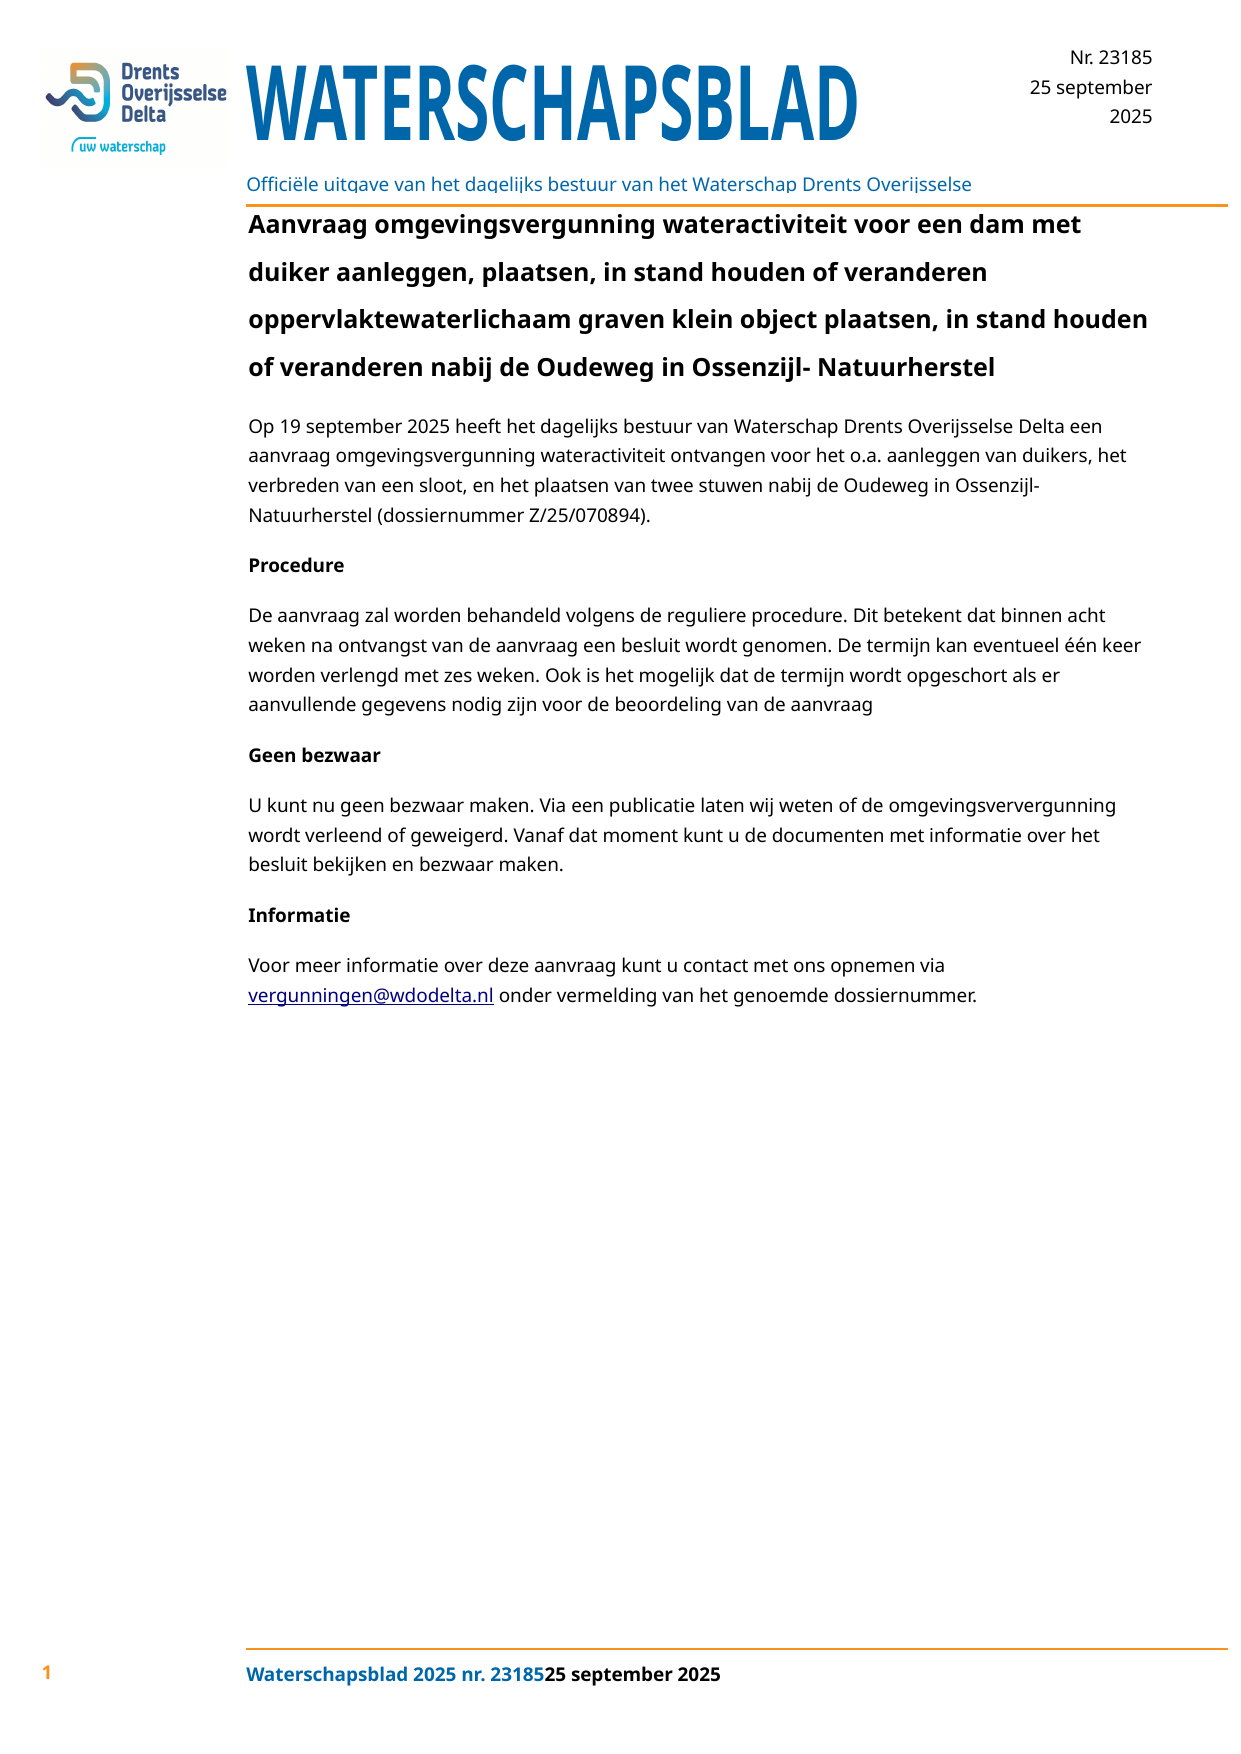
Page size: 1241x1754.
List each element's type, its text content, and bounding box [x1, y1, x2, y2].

picture [41, 47, 231, 172]
text De aanvraag zal worden behandeld volgens de reguliere procedure. Dit betekent dat binnen acht weken na ontvangst van de aanvraag een besluit wordt genomen. De termijn kan eventueel één keer worden verlengd met zes weken. Ook is het mogelijk dat de termijn wordt opgeschort als er aanvullende gegevens nodig zijn voor de beoordeling van de aanvraag [248, 603, 1152, 717]
text Procedure [248, 552, 1152, 578]
text Aanvraag omgevingsvergunning wateractiviteit voor een dam met duiker aanleggen, plaatsen, in stand houden of veranderen oppervlaktewaterlichaam graven klein object plaatsen, in stand houden of veranderen nabij de Oudeweg in Ossenzijl- Natuurherstel [248, 207, 1152, 384]
text Op 19 september 2025 heeft het dagelijks bestuur van Waterschap Drents Overijsselse Delta een aanvraag omgevingsvergunning wateractiviteit ontvangen voor het o.a. aanleggen van duikers, het verbreden van een sloot, en het plaatsen van twee stuwen nabij de Oudeweg in Ossenzijl- Natuurherstel (dossiernummer Z/25/070894). [248, 413, 1152, 528]
text Geen bezwaar [248, 742, 1152, 768]
text Informatie [248, 902, 1152, 928]
text Voor meer informatie over deze aanvraag kunt u contact met ons opnemen via vergunningen@wdodelta.nl onder vermelding van het genoemde dossiernummer. [248, 952, 1152, 1008]
text U kunt nu geen bezwaar maken. Via een publicatie laten wij weten of de omgevingsververgunning wordt verleend of geweigerd. Vanaf dat moment kunt u de documenten met informatie over het besluit bekijken en bezwaar maken. [248, 792, 1152, 877]
